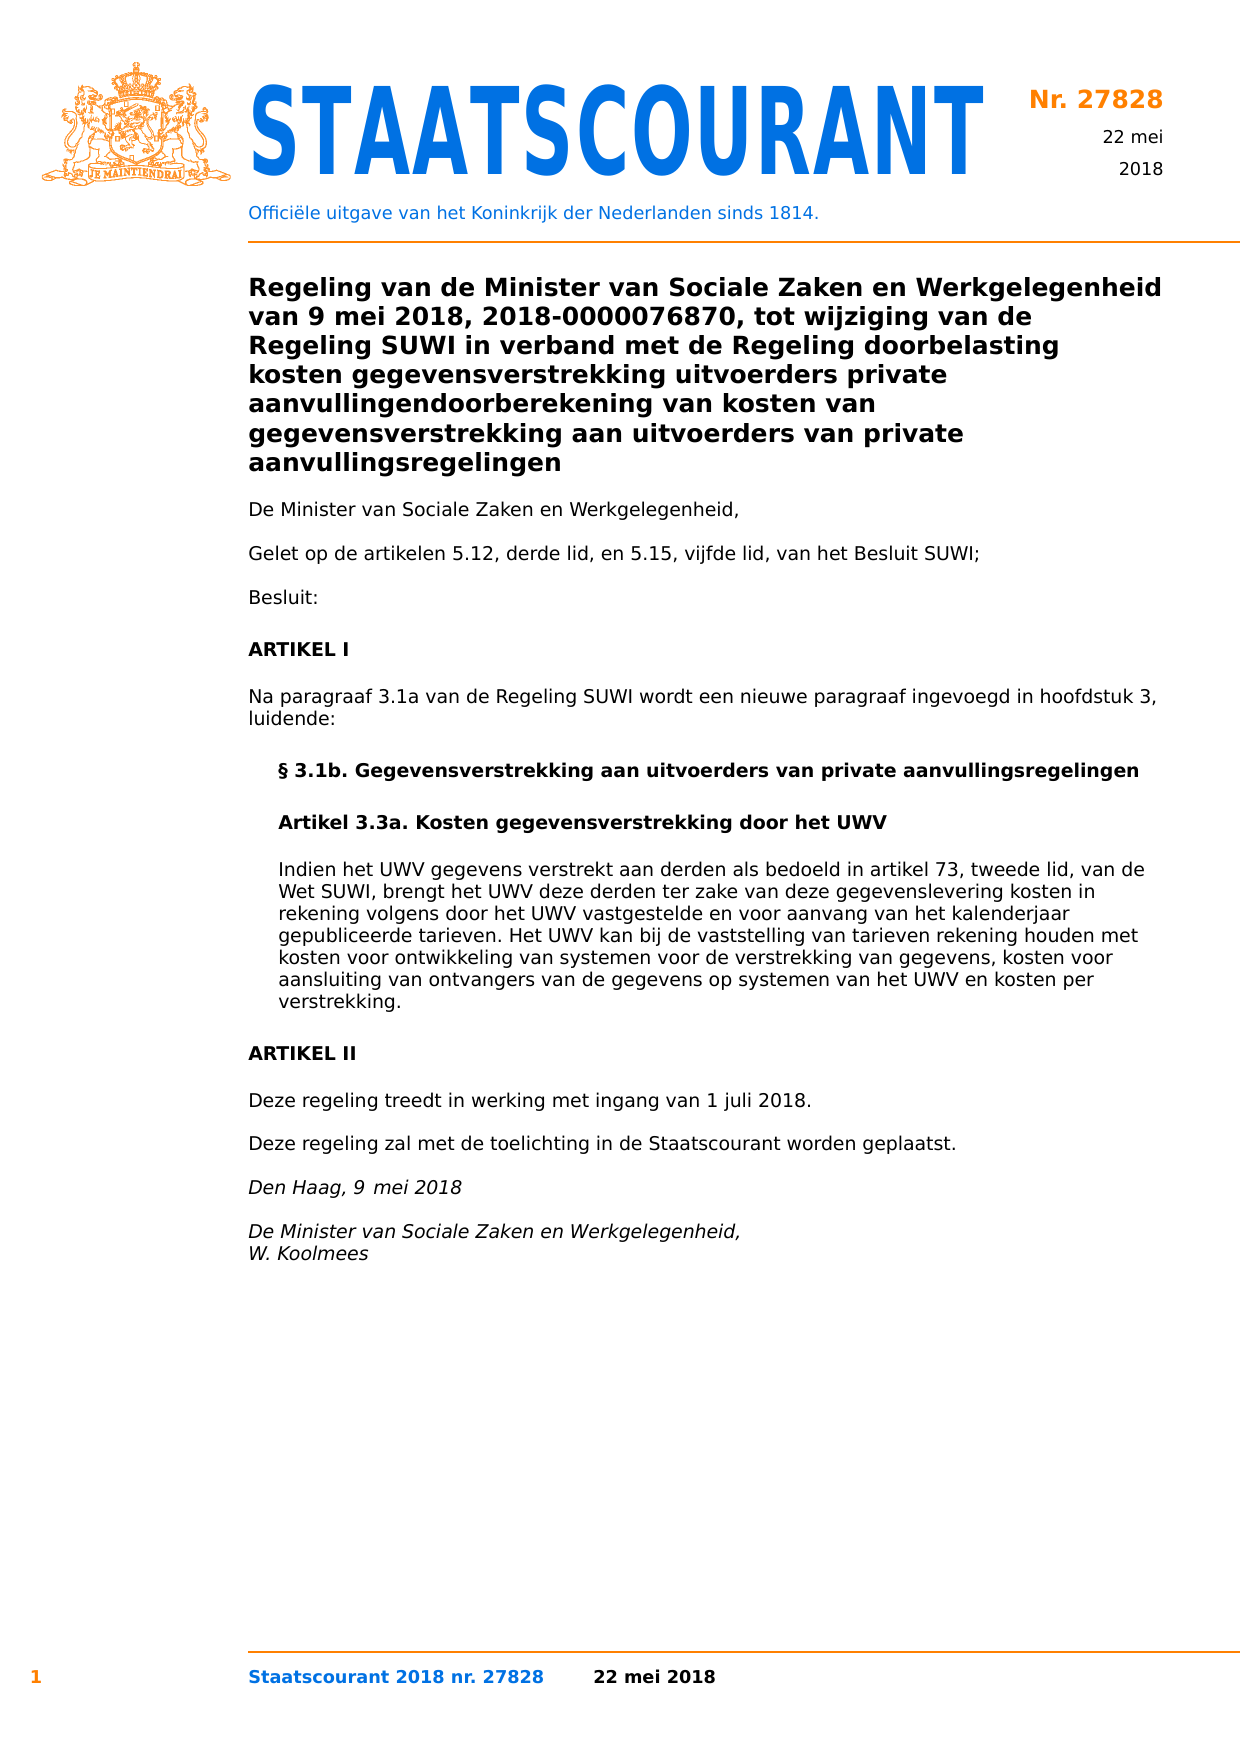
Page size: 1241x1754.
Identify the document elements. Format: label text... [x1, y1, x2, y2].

subtitle ARTIKEL II [248, 1042, 1163, 1064]
text Na paragraaf 3.1a van de Regeling SUWI wordt een nieuwe paragraaf ingevoegd in hoofdstuk 3, luidende: [248, 686, 1163, 730]
table_header STAATSCOURANT [248, 62, 998, 203]
table_cell 2018 [998, 153, 1240, 203]
table_header [25, 62, 248, 241]
text Besluit: [248, 587, 1163, 609]
subtitle Regeling van de Minister van Sociale Zaken en Werkgelegenheid van 9 mei 2018, 2018-0000076870, tot wijziging van de Regeling SUWI in verband met de Regeling doorbelasting kosten gegevensverstrekking uitvoerders private aanvullingendoorberekening van kosten van gegevensverstrekking aan uitvoerders van private aanvullingsregelingen [248, 273, 1163, 477]
picture [41, 62, 231, 186]
text Indien het UWV gegevens verstrekt aan derden als bedoeld in artikel 73, tweede lid, van de Wet SUWI, brengt het UWV deze derden ter zake van deze gegevenslevering kosten in rekening volgens door het UWV vastgestelde en voor aanvang van het kalenderjaar gepubliceerde tarieven. Het UWV kan bij de vaststelling van tarieven rekening houden met kosten voor ontwikkeling van systemen voor de verstrekking van gegevens, kosten voor aansluiting van ontvangers van de gegevens op systemen van het UWV en kosten per verstrekking. [278, 859, 1163, 1012]
text Deze regeling zal met de toelichting in de Staatscourant worden geplaatst. [248, 1133, 1163, 1155]
subtitle § 3.1b. Gegevensverstrekking aan uitvoerders van private aanvullingsregelingen [278, 760, 1163, 782]
table_header Nr. 27828 [998, 62, 1240, 121]
text De Minister van Sociale Zaken en Werkgelegenheid, W. Koolmees [248, 1221, 1163, 1265]
subtitle Artikel 3.3a. Kosten gegevensverstrekking door het UWV [278, 812, 1163, 834]
text Den Haag, 9 mei 2018 [248, 1177, 1163, 1199]
table_cell 22 mei [998, 121, 1240, 153]
text Gelet op de artikelen 5.12, derde lid, en 5.15, vijfde lid, van het Besluit SUWI; [248, 543, 1163, 565]
subtitle ARTIKEL I [248, 639, 1163, 661]
table_cell Officiële uitgave van het Koninkrijk der Nederlanden sinds 1814. [248, 203, 1240, 241]
text Deze regeling treedt in werking met ingang van 1 juli 2018. [248, 1089, 1163, 1111]
text De Minister van Sociale Zaken en Werkgelegenheid, [248, 499, 1163, 521]
